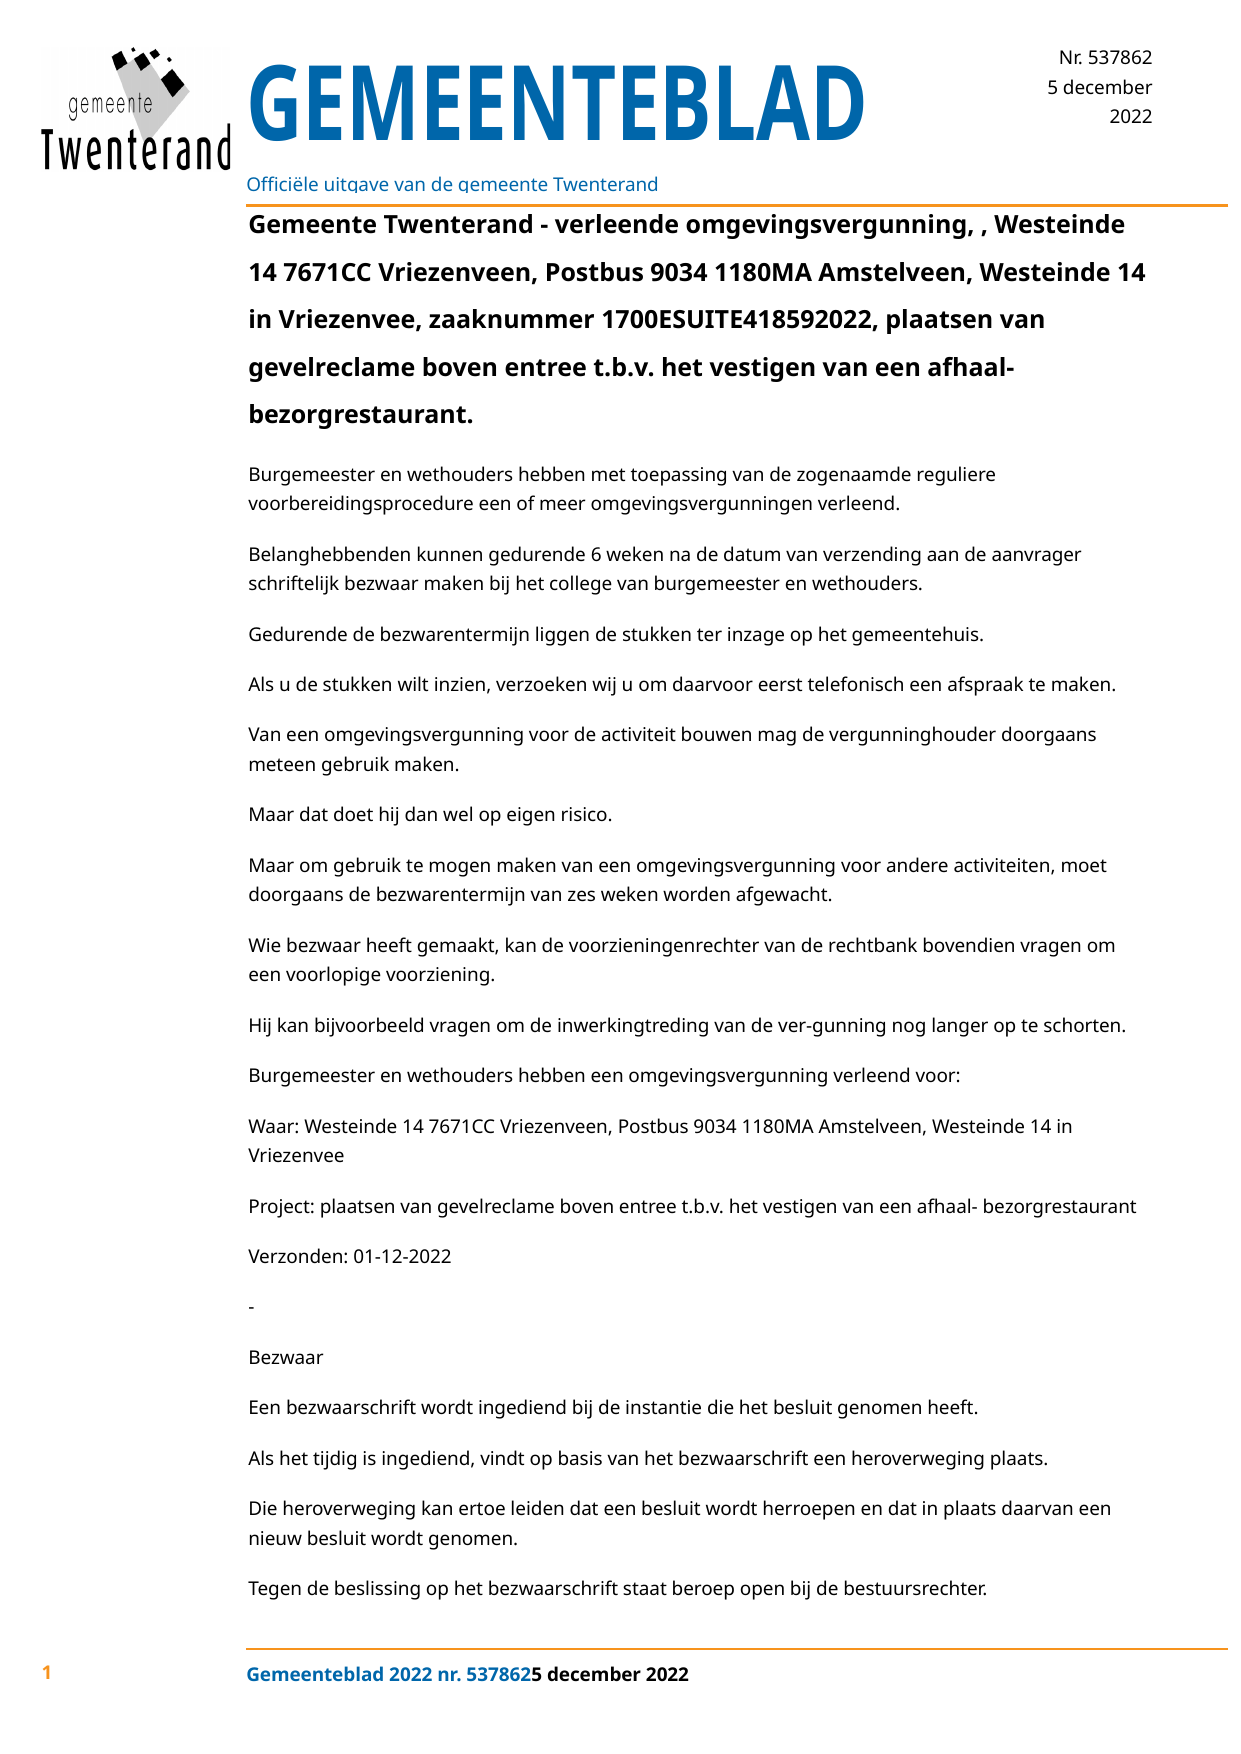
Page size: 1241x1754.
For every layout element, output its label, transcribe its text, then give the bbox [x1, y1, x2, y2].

text Waar: Westeinde 14 7671CC Vriezenveen, Postbus 9034 1180MA Amstelveen, Westeinde 14 in Vriezenvee [248, 1113, 1152, 1168]
text Bezwaar [248, 1344, 1152, 1370]
picture [41, 47, 231, 172]
text Een bezwaarschrift wordt ingediend bij de instantie die het besluit genomen heeft. [248, 1394, 1152, 1420]
text Als het tijdig is ingediend, vindt op basis van het bezwaarschrift een heroverweging plaats. [248, 1445, 1152, 1471]
text Tegen de beslissing op het bezwaarschrift staat beroep open bij de bestuursrechter. [248, 1575, 1152, 1601]
text Als u de stukken wilt inzien, verzoeken wij u om daarvoor eerst telefonisch een afspraak te maken. [248, 671, 1152, 697]
text Van een omgevingsvergunning voor de activiteit bouwen mag de vergunninghouder doorgaans meteen gebruik maken. [248, 722, 1152, 777]
text Die heroverweging kan ertoe leiden dat een besluit wordt herroepen en dat in plaats daarvan een nieuw besluit wordt genomen. [248, 1495, 1152, 1551]
text Burgemeester en wethouders hebben met toepassing van de zogenaamde reguliere voorbereidingsprocedure een of meer omgevingsvergunningen verleend. [248, 461, 1152, 516]
text Gedurende de bezwarentermijn liggen de stukken ter inzage op het gemeentehuis. [248, 621, 1152, 646]
text Gemeente Twenterand - verleende omgevingsvergunning, , Westeinde 14 7671CC Vriezenveen, Postbus 9034 1180MA Amstelveen, Westeinde 14 in Vriezenvee, zaaknummer 1700ESUITE418592022, plaatsen van gevelreclame boven entree t.b.v. het vestigen van een afhaal- bezorgrestaurant. [248, 207, 1152, 431]
text Verzonden: 01-12-2022 [248, 1243, 1152, 1269]
text Maar dat doet hij dan wel op eigen risico. [248, 802, 1152, 827]
text Project: plaatsen van gevelreclame boven entree t.b.v. het vestigen van een afhaal- bezorgrestaurant [248, 1193, 1152, 1218]
text - [248, 1294, 1152, 1319]
text Belanghebbenden kunnen gedurende 6 weken na de datum van verzending aan de aanvrager schriftelijk bezwaar maken bij het college van burgemeester en wethouders. [248, 541, 1152, 596]
text Burgemeester en wethouders hebben een omgevingsvergunning verleend voor: [248, 1062, 1152, 1088]
text Wie bezwaar heeft gemaakt, kan de voorzieningenrechter van de rechtbank bovendien vragen om een voorlopige voorziening. [248, 932, 1152, 987]
text Hij kan bijvoorbeeld vragen om de inwerkingtreding van de ver-gunning nog langer op te schorten. [248, 1012, 1152, 1038]
text Maar om gebruik te mogen maken van een omgevingsvergunning voor andere activiteiten, moet doorgaans de bezwarentermijn van zes weken worden afgewacht. [248, 852, 1152, 907]
